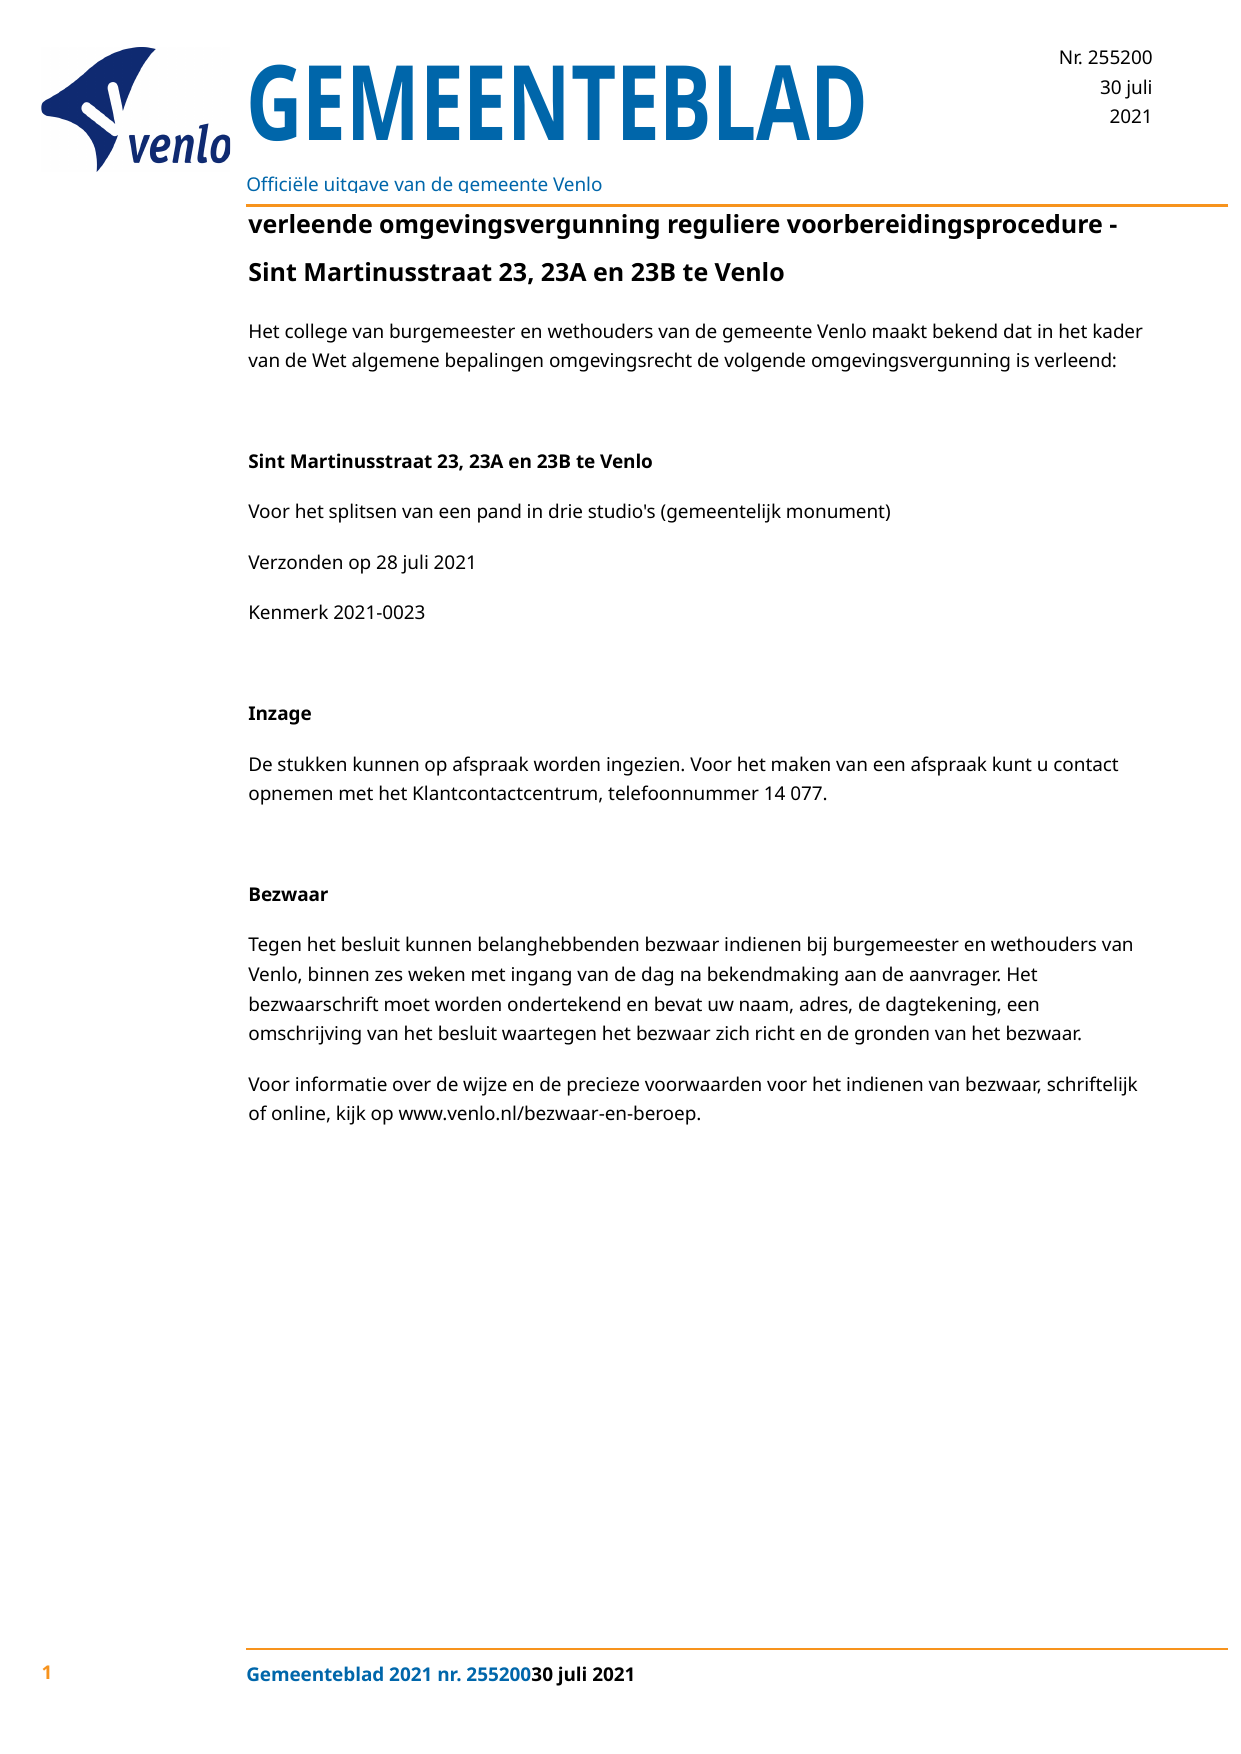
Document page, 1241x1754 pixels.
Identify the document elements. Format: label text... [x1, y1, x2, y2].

text Verzonden op 28 juli 2021 [248, 549, 1152, 575]
text Sint Martinusstraat 23, 23A en 23B te Venlo [248, 448, 1152, 474]
text Inzage [248, 700, 1152, 726]
text Bezwaar [248, 881, 1152, 907]
text De stukken kunnen op afspraak worden ingezien. Voor het maken van een afspraak kunt u contact opnemen met het Klantcontactcentrum, telefoonnummer 14 077. [248, 751, 1152, 806]
text Tegen het besluit kunnen belanghebbenden bezwaar indienen bij burgemeester en wethouders van Venlo, binnen zes weken met ingang van de dag na bekendmaking aan de aanvrager. Het bezwaarschrift moet worden ondertekend en bevat uw naam, adres, de dagtekening, een omschrijving van het besluit waartegen het bezwaar zich richt en de gronden van het bezwaar. [248, 932, 1152, 1046]
text Voor het splitsen van een pand in drie studio's (gemeentelijk monument) [248, 499, 1152, 524]
picture [41, 47, 231, 172]
text Voor informatie over de wijze en de precieze voorwaarden voor het indienen van bezwaar, schriftelijk of online, kijk op www.venlo.nl/bezwaar-en-beroep. [248, 1071, 1152, 1126]
text verleende omgevingsvergunning reguliere voorbereidingsprocedure - Sint Martinusstraat 23, 23A en 23B te Venlo [248, 207, 1152, 288]
text Kenmerk 2021-0023 [248, 599, 1152, 625]
text Het college van burgemeester en wethouders van de gemeente Venlo maakt bekend dat in het kader van de Wet algemene bepalingen omgevingsrecht de volgende omgevingsvergunning is verleend: [248, 318, 1152, 373]
